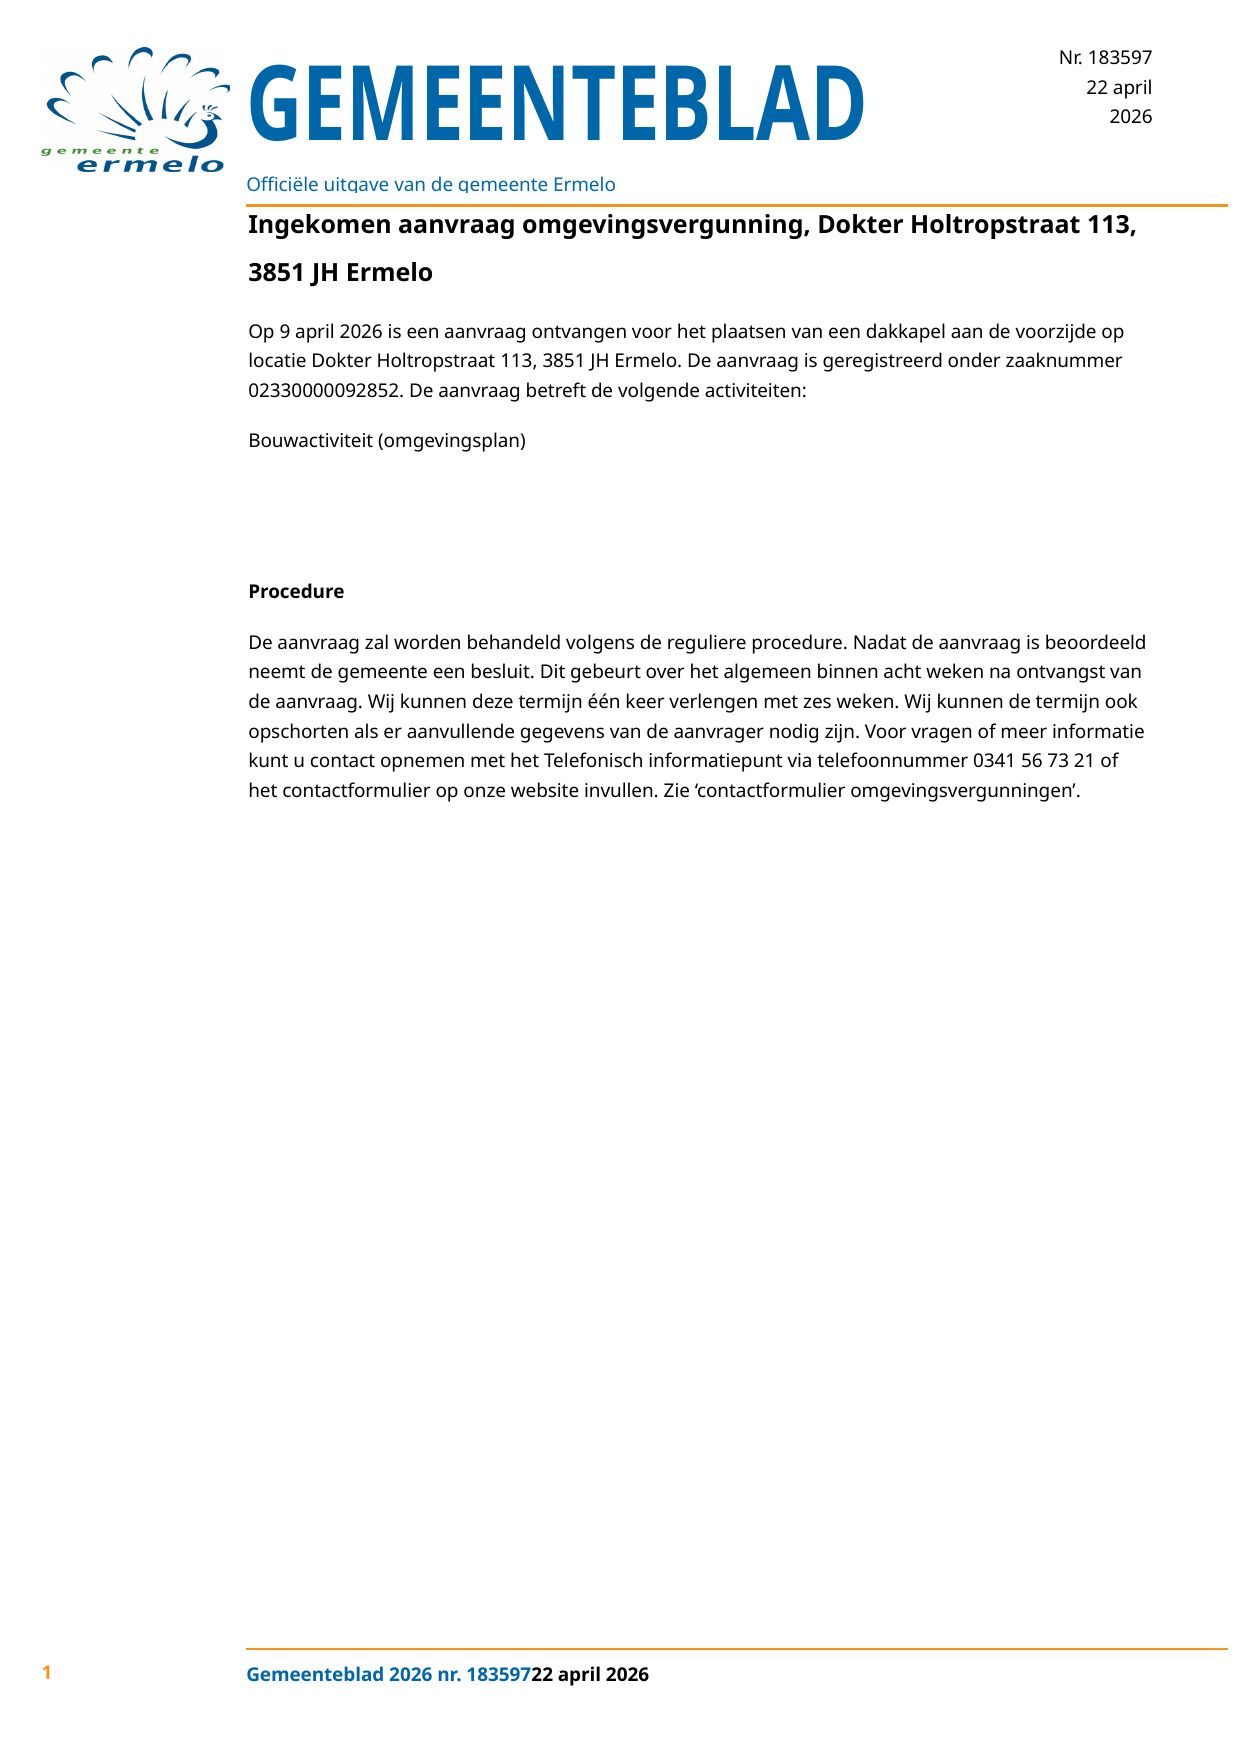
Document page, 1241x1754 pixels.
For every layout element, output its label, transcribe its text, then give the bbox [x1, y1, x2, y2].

text Bouwactiviteit (omgevingsplan) [248, 427, 1152, 453]
text Procedure [248, 579, 1152, 604]
text Ingekomen aanvraag omgevingsvergunning, Dokter Holtropstraat 113, 3851 JH Ermelo [248, 207, 1152, 288]
text De aanvraag zal worden behandeld volgens de reguliere procedure. Nadat de aanvraag is beoordeeld neemt de gemeente een besluit. Dit gebeurt over het algemeen binnen acht weken na ontvangst van de aanvraag. Wij kunnen deze termijn één keer verlengen met zes weken. Wij kunnen de termijn ook opschorten als er aanvullende gegevens van de aanvrager nodig zijn. Voor vragen of meer informatie kunt u contact opnemen met het Telefonisch informatiepunt via telefoonnummer 0341 56 73 21 of het contactformulier op onze website invullen. Zie ‘contactformulier omgevingsvergunningen’. [248, 629, 1152, 803]
picture [41, 47, 231, 172]
text Op 9 april 2026 is een aanvraag ontvangen voor het plaatsen van een dakkapel aan de voorzijde op locatie Dokter Holtropstraat 113, 3851 JH Ermelo. De aanvraag is geregistreerd onder zaaknummer 02330000092852. De aanvraag betreft de volgende activiteiten: [248, 318, 1152, 403]
